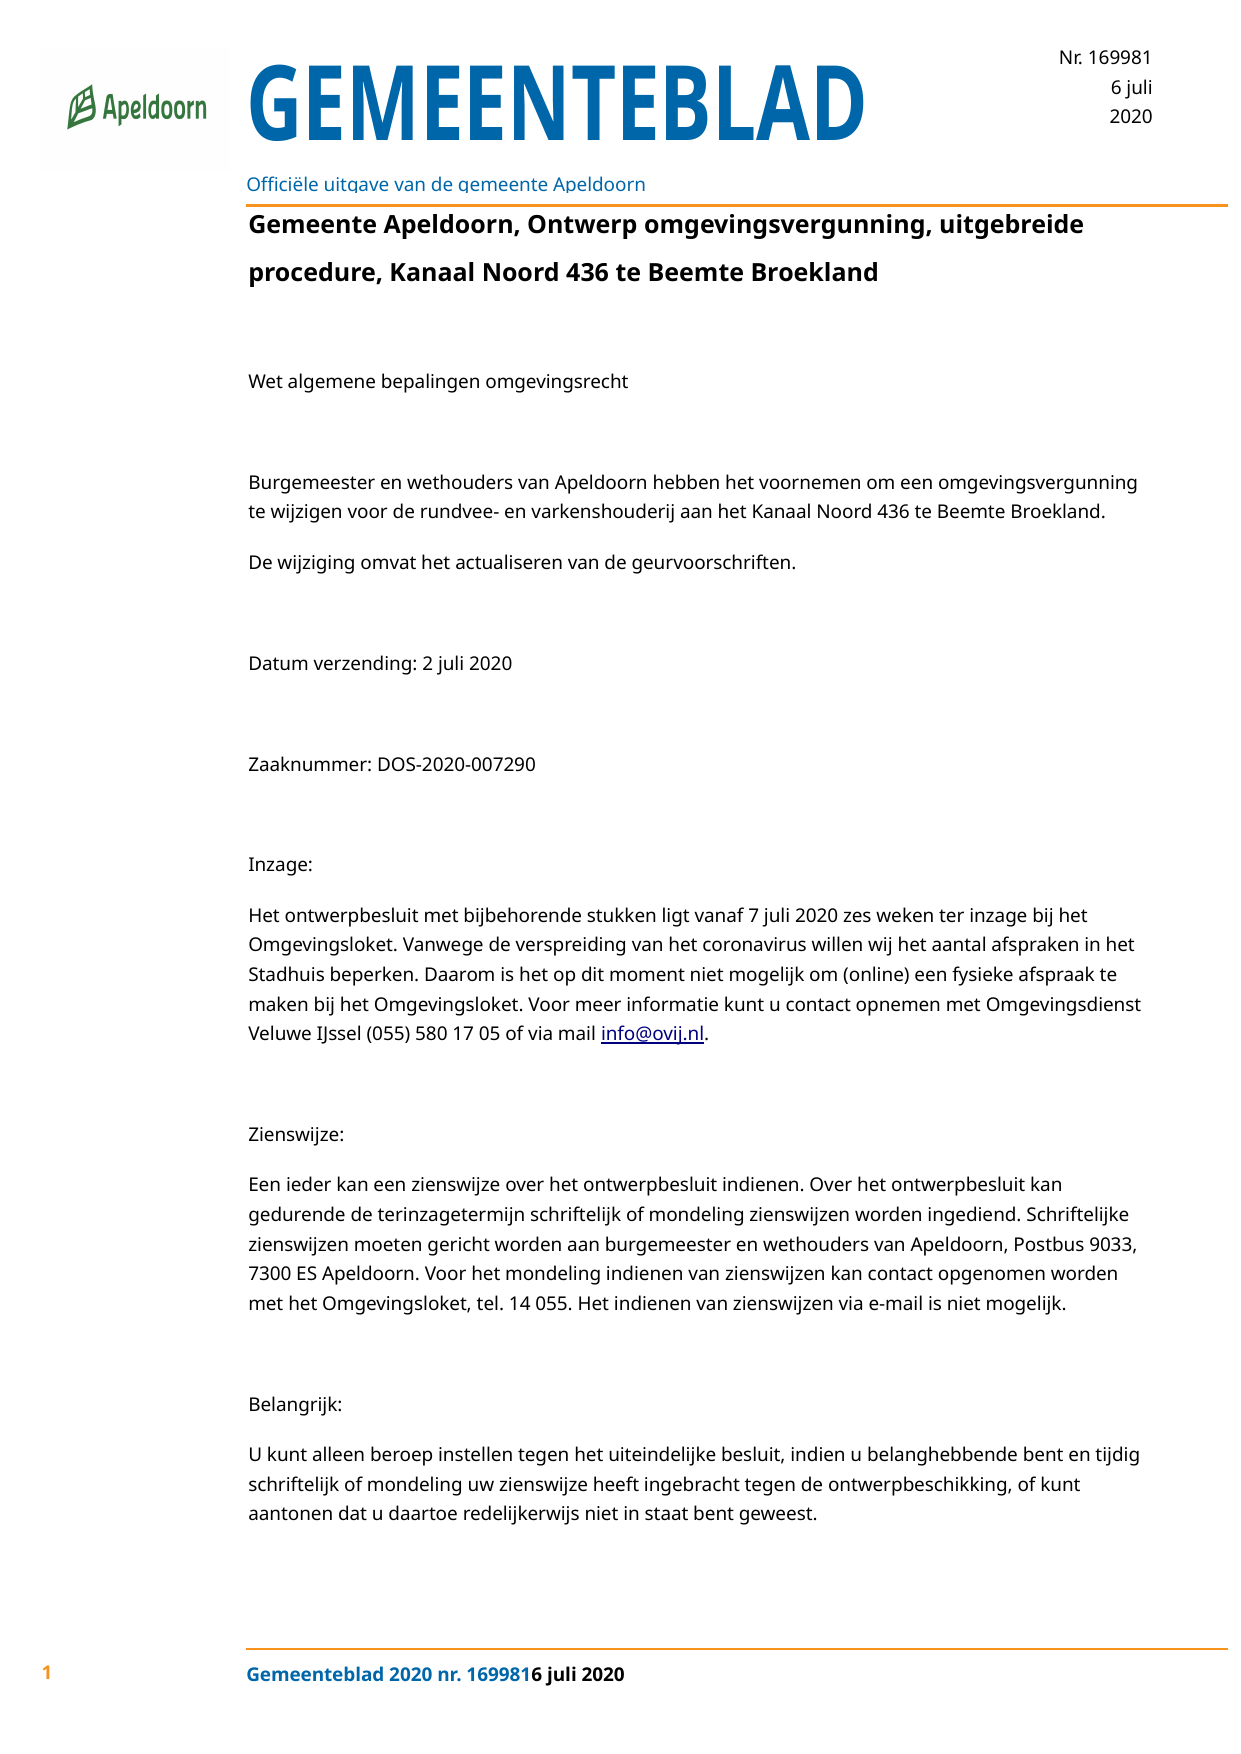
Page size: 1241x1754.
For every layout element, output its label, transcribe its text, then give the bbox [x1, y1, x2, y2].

text De wijziging omvat het actualiseren van de geurvoorschriften. [248, 549, 1152, 575]
text Zaaknummer: DOS-2020-007290 [248, 751, 1152, 777]
text Gemeente Apeldoorn, Ontwerp omgevingsvergunning, uitgebreide procedure, Kanaal Noord 436 te Beemte Broekland [248, 207, 1152, 288]
text Een ieder kan een zienswijze over het ontwerpbesluit indienen. Over het ontwerpbesluit kan gedurende de terinzagetermijn schriftelijk of mondeling zienswijzen worden ingediend. Schriftelijke zienswijzen moeten gericht worden aan burgemeester en wethouders van Apeldoorn, Postbus 9033, 7300 ES Apeldoorn. Voor het mondeling indienen van zienswijzen kan contact opgenomen worden met het Omgevingsloket, tel. 14 055. Het indienen van zienswijzen via e-mail is niet mogelijk. [248, 1172, 1152, 1316]
text Datum verzending: 2 juli 2020 [248, 650, 1152, 676]
text Inzage: [248, 852, 1152, 877]
text U kunt alleen beroep instellen tegen het uiteindelijke besluit, indien u belanghebbende bent en tijdig schriftelijk of mondeling uw zienswijze heeft ingebracht tegen de ontwerpbeschikking, of kunt aantonen dat u daartoe redelijkerwijs niet in staat bent geweest. [248, 1441, 1152, 1526]
text Belangrijk: [248, 1391, 1152, 1417]
text Het ontwerpbesluit met bijbehorende stukken ligt vanaf 7 juli 2020 zes weken ter inzage bij het Omgevingsloket. Vanwege de verspreiding van het coronavirus willen wij het aantal afspraken in het Stadhuis beperken. Daarom is het op dit moment niet mogelijk om (online) een fysieke afspraak te maken bij het Omgevingsloket. Voor meer informatie kunt u contact opnemen met Omgevingsdienst Veluwe IJssel (055) 580 17 05 of via mail info@ovij.nl. [248, 902, 1152, 1046]
text Wet algemene bepalingen omgevingsrecht [248, 368, 1152, 394]
text Burgemeester en wethouders van Apeldoorn hebben het voornemen om een omgevingsvergunning te wijzigen voor de rundvee- en varkenshouderij aan het Kanaal Noord 436 te Beemte Broekland. [248, 469, 1152, 524]
text Zienswijze: [248, 1121, 1152, 1147]
picture [41, 47, 231, 172]
